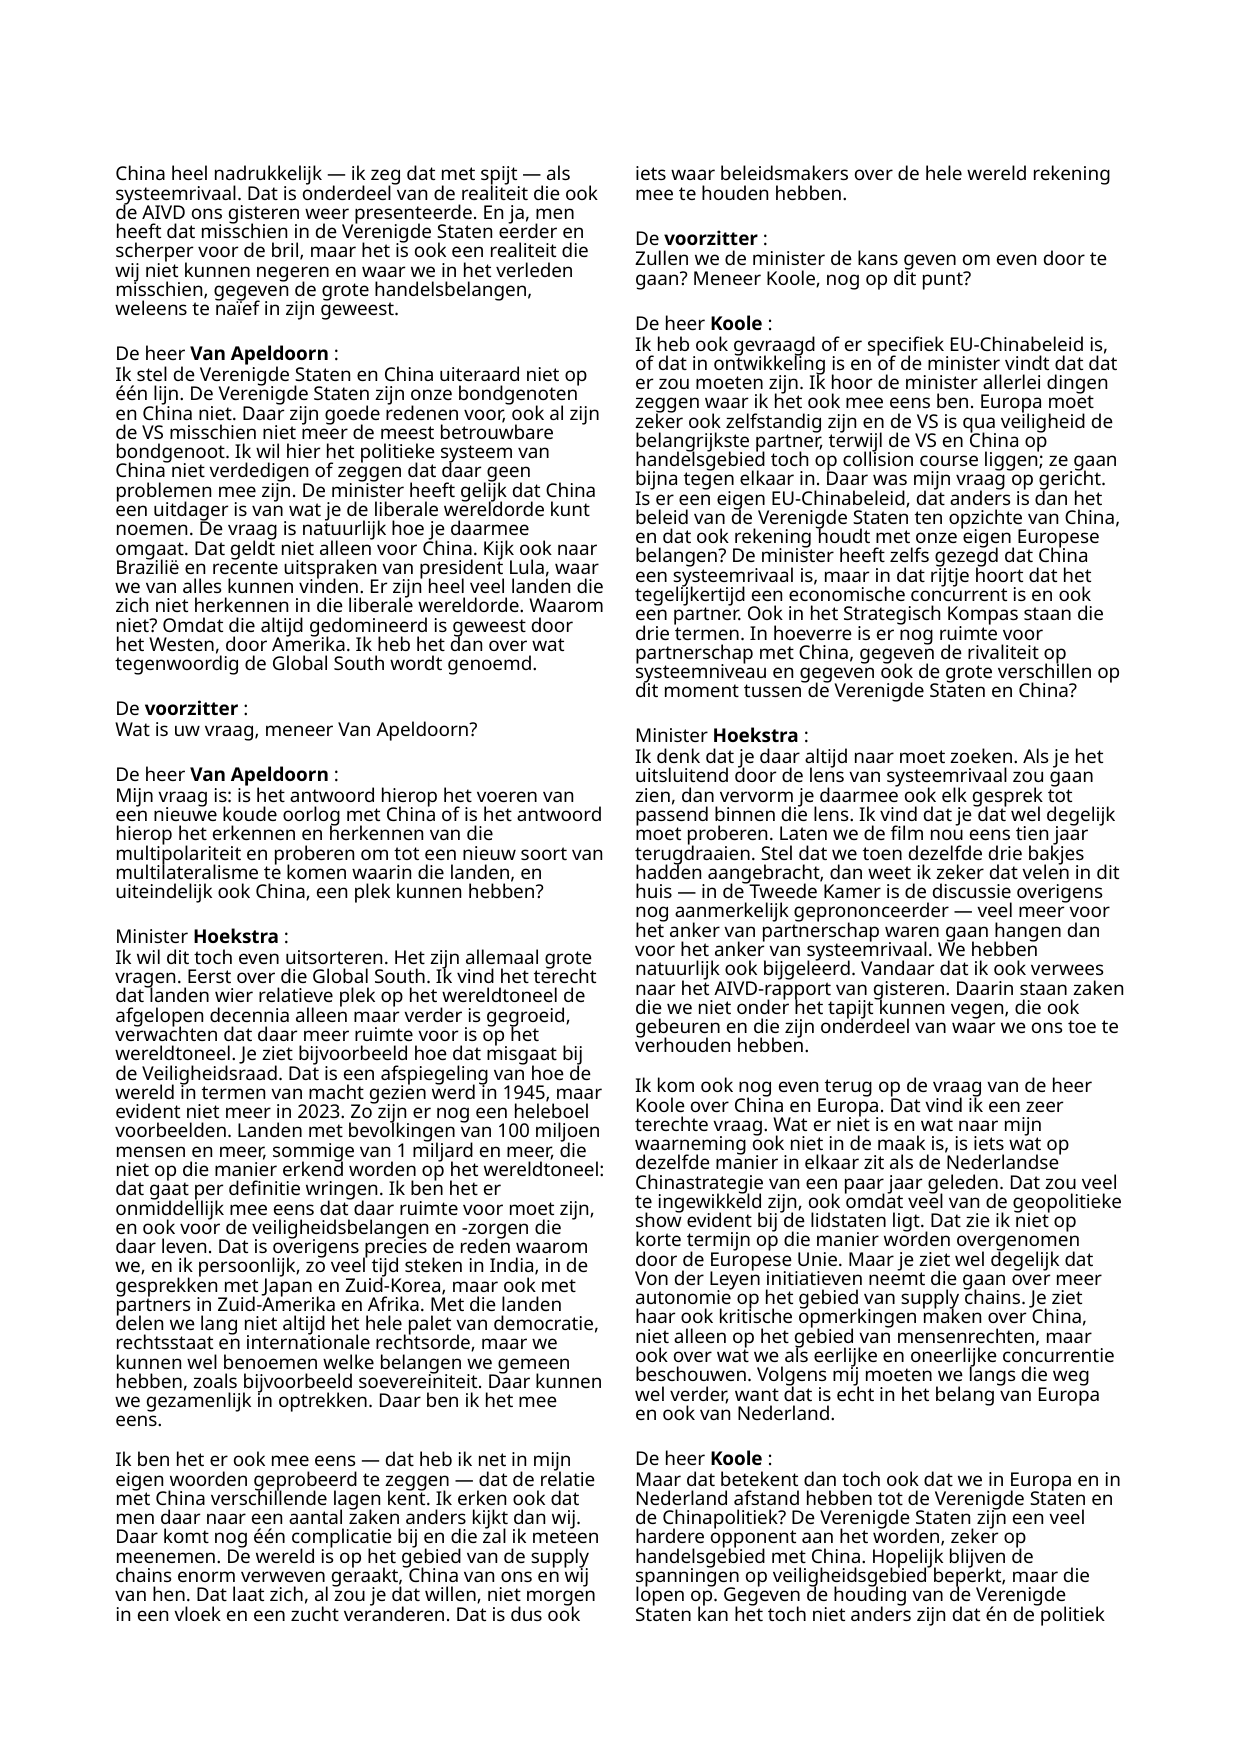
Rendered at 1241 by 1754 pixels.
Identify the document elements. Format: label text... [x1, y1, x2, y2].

text Maar dat betekent dan toch ook dat we in Europa en in Nederland afstand hebben tot de Verenigde Staten en de Chinapolitiek? De Verenigde Staten zijn een veel hardere opponent aan het worden, zeker op handelsgebied met China. Hopelijk blijven de spanningen op veiligheidsgebied beperkt, maar die lopen op. Gegeven de houding van de Verenigde Staten kan het toch niet anders zijn dat én de politiek [635, 1471, 1125, 1625]
text iets waar beleidsmakers over de hele wereld rekening mee te houden hebben. [635, 165, 1125, 204]
text De voorzitter : [635, 225, 1125, 250]
text Minister Hoekstra : [635, 722, 1125, 748]
text Ik stel de Verenigde Staten en China uiteraard niet op één lijn. De Verenigde Staten zijn onze bondgenoten en China niet. Daar zijn goede redenen voor, ook al zijn de VS misschien niet meer de meest betrouwbare bondgenoot. Ik wil hier het politieke systeem van China niet verdedigen of zeggen dat daar geen problemen mee zijn. De minister heeft gelijk dat China een uitdager is van wat je de liberale wereldorde kunt noemen. De vraag is natuurlijk hoe je daarmee omgaat. Dat geldt niet alleen voor China. Kijk ook naar Brazilië en recente uitspraken van president Lula, waar we van alles kunnen vinden. Er zijn heel veel landen die zich niet herkennen in die liberale wereldorde. Waarom niet? Omdat die altijd gedomineerd is geweest door het Westen, door Amerika. Ik heb het dan over wat tegenwoordig de Global South wordt genoemd. [115, 366, 605, 674]
text Ik denk dat je daar altijd naar moet zoeken. Als je het uitsluitend door de lens van systeemrivaal zou gaan zien, dan vervorm je daarmee ook elk gesprek tot passend binnen die lens. Ik vind dat je dat wel degelijk moet proberen. Laten we de film nou eens tien jaar terugdraaien. Stel dat we toen dezelfde drie bakjes hadden aangebracht, dan weet ik zeker dat velen in dit huis — in de Tweede Kamer is de discussie overigens nog aanmerkelijk geprononceerder — veel meer voor het anker van partnerschap waren gaan hangen dan voor het anker van systeemrivaal. We hebben natuurlijk ook bijgeleerd. Vandaar dat ik ook verwees naar het AIVD-rapport van gisteren. Daarin staan zaken die we niet onder het tapijt kunnen vegen, die ook gebeuren en die zijn onderdeel van waar we ons toe te verhouden hebben. [635, 748, 1125, 1057]
text De heer Van Apeldoorn : [115, 340, 605, 366]
text De heer Koole : [635, 1445, 1125, 1471]
text Mijn vraag is: is het antwoord hierop het voeren van een nieuwe koude oorlog met China of is het antwoord hierop het erkennen en herkennen van die multipolariteit en proberen om tot een nieuw soort van multilateralisme te komen waarin die landen, en uiteindelijk ook China, een plek kunnen hebben? [115, 787, 605, 902]
text Ik wil dit toch even uitsorteren. Het zijn allemaal grote vragen. Eerst over die Global South. Ik vind het terecht dat landen wier relatieve plek op het wereldtoneel de afgelopen decennia alleen maar verder is gegroeid, verwachten dat daar meer ruimte voor is op het wereldtoneel. Je ziet bijvoorbeeld hoe dat misgaat bij de Veiligheidsraad. Dat is een afspiegeling van hoe de wereld in termen van macht gezien werd in 1945, maar evident niet meer in 2023. Zo zijn er nog een heleboel voorbeelden. Landen met bevolkingen van 100 miljoen mensen en meer, sommige van 1 miljard en meer, die niet op die manier erkend worden op het wereldtoneel: dat gaat per definitie wringen. Ik ben het er onmiddellijk mee eens dat daar ruimte voor moet zijn, en ook voor de veiligheidsbelangen en -zorgen die daar leven. Dat is overigens precies de reden waarom we, en ik persoonlijk, zo veel tijd steken in India, in de gesprekken met Japan en Zuid-Korea, maar ook met partners in Zuid-Amerika en Afrika. Met die landen delen we lang niet altijd het hele palet van democratie, rechtsstaat en internationale rechtsorde, maar we kunnen wel benoemen welke belangen we gemeen hebben, zoals bijvoorbeeld soevereiniteit. Daar kunnen we gezamenlijk in optrekken. Daar ben ik het mee eens. [115, 949, 605, 1431]
text Ik ben het er ook mee eens — dat heb ik net in mijn eigen woorden geprobeerd te zeggen — dat de relatie met China verschillende lagen kent. Ik erken ook dat men daar naar een aantal zaken anders kijkt dan wij. Daar komt nog één complicatie bij en die zal ik meteen meenemen. De wereld is op het gebied van de supply chains enorm verweven geraakt, China van ons en wij van hen. Dat laat zich, al zou je dat willen, niet morgen in een vloek en een zucht veranderen. Dat is dus ook [115, 1451, 605, 1625]
text Minister Hoekstra : [115, 923, 605, 949]
text Ik heb ook gevraagd of er specifiek EU-Chinabeleid is, of dat in ontwikkeling is en of de minister vindt dat dat er zou moeten zijn. Ik hoor de minister allerlei dingen zeggen waar ik het ook mee eens ben. Europa moet zeker ook zelfstandig zijn en de VS is qua veiligheid de belangrijkste partner, terwijl de VS en China op handelsgebied toch op collision course liggen; ze gaan bijna tegen elkaar in. Daar was mijn vraag op gericht. Is er een eigen EU-Chinabeleid, dat anders is dan het beleid van de Verenigde Staten ten opzichte van China, en dat ook rekening houdt met onze eigen Europese belangen? De minister heeft zelfs gezegd dat China een systeemrivaal is, maar in dat rijtje hoort dat het tegelijkertijd een economische concurrent is en ook een partner. Ook in het Strategisch Kompas staan die drie termen. In hoeverre is er nog ruimte voor partnerschap met China, gegeven de rivaliteit op systeemniveau en gegeven ook de grote verschillen op dit moment tussen de Verenigde Staten en China? [635, 336, 1125, 702]
text Zullen we de minister de kans geven om even door te gaan? Meneer Koole, nog op dit punt? [635, 250, 1125, 289]
text China heel nadrukkelijk — ik zeg dat met spijt — als systeemrivaal. Dat is onderdeel van de realiteit die ook de AIVD ons gisteren weer presenteerde. En ja, men heeft dat misschien in de Verenigde Staten eerder en scherper voor de bril, maar het is ook een realiteit die wij niet kunnen negeren en waar we in het verleden misschien, gegeven de grote handelsbelangen, weleens te naïef in zijn geweest. [115, 165, 605, 319]
text De heer Van Apeldoorn : [115, 761, 605, 787]
text De voorzitter : [115, 695, 605, 721]
text Ik kom ook nog even terug op de vraag van de heer Koole over China en Europa. Dat vind ik een zeer terechte vraag. Wat er niet is en wat naar mijn waarneming ook niet in de maak is, is iets wat op dezelfde manier in elkaar zit als de Nederlandse Chinastrategie van een paar jaar geleden. Dat zou veel te ingewikkeld zijn, ook omdat veel van de geopolitieke show evident bij de lidstaten ligt. Dat zie ik niet op korte termijn op die manier worden overgenomen door de Europese Unie. Maar je ziet wel degelijk dat Von der Leyen initiatieven neemt die gaan over meer autonomie op het gebied van supply chains. Je ziet haar ook kritische opmerkingen maken over China, niet alleen op het gebied van mensenrechten, maar ook over wat we als eerlijke en oneerlijke concurrentie beschouwen. Volgens mij moeten we langs die weg wel verder, want dat is echt in het belang van Europa en ook van Nederland. [635, 1077, 1125, 1424]
text De heer Koole : [635, 310, 1125, 336]
text Wat is uw vraag, meneer Van Apeldoorn? [115, 721, 605, 740]
